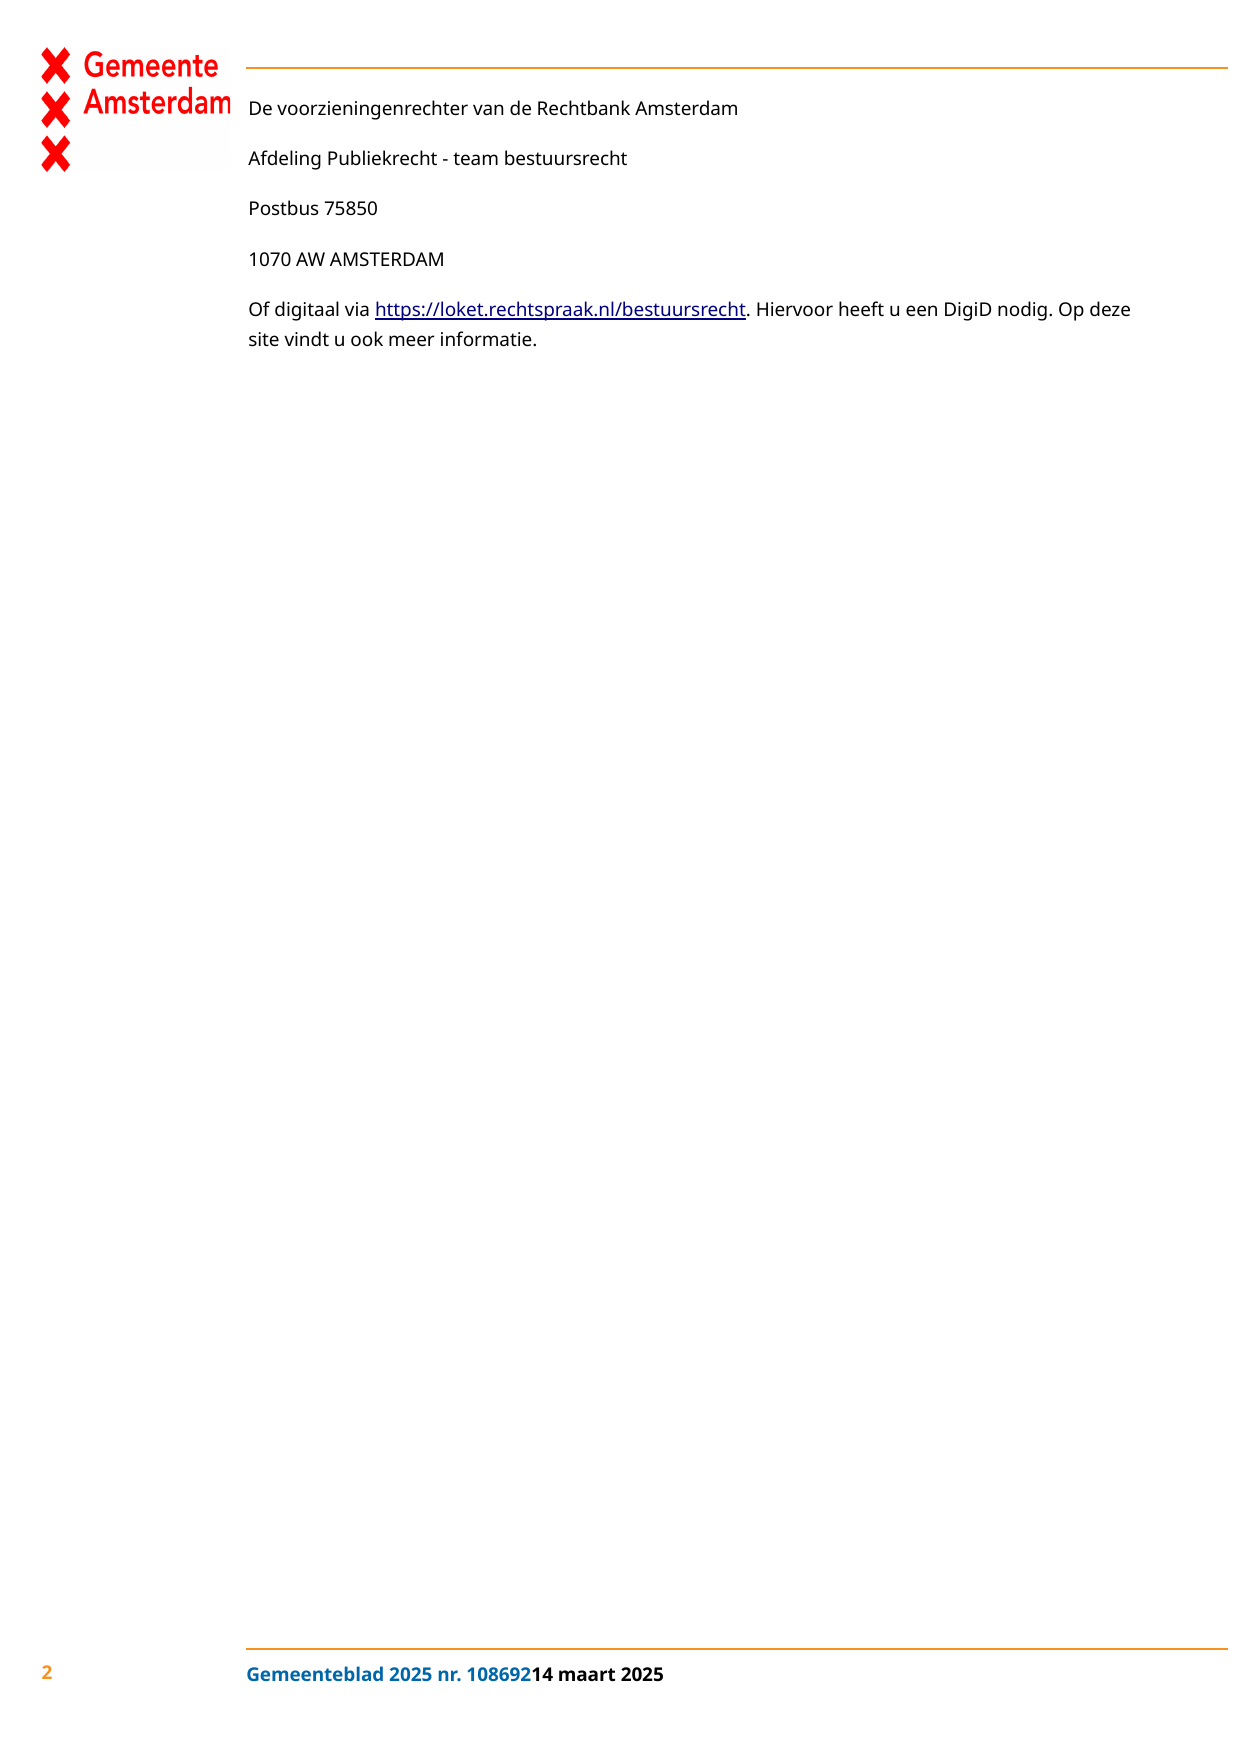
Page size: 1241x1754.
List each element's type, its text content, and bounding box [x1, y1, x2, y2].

text Of digitaal via https://loket.rechtspraak.nl/bestuursrecht. Hiervoor heeft u een DigiD nodig. Op deze site vindt u ook meer informatie. [248, 296, 1152, 352]
text De voorzieningenrechter van de Rechtbank Amsterdam [248, 95, 1152, 121]
text Postbus 75850 [248, 196, 1152, 221]
text 1070 AW AMSTERDAM [248, 246, 1152, 272]
picture [41, 47, 231, 172]
text Afdeling Publiekrecht - team bestuursrecht [248, 145, 1152, 171]
